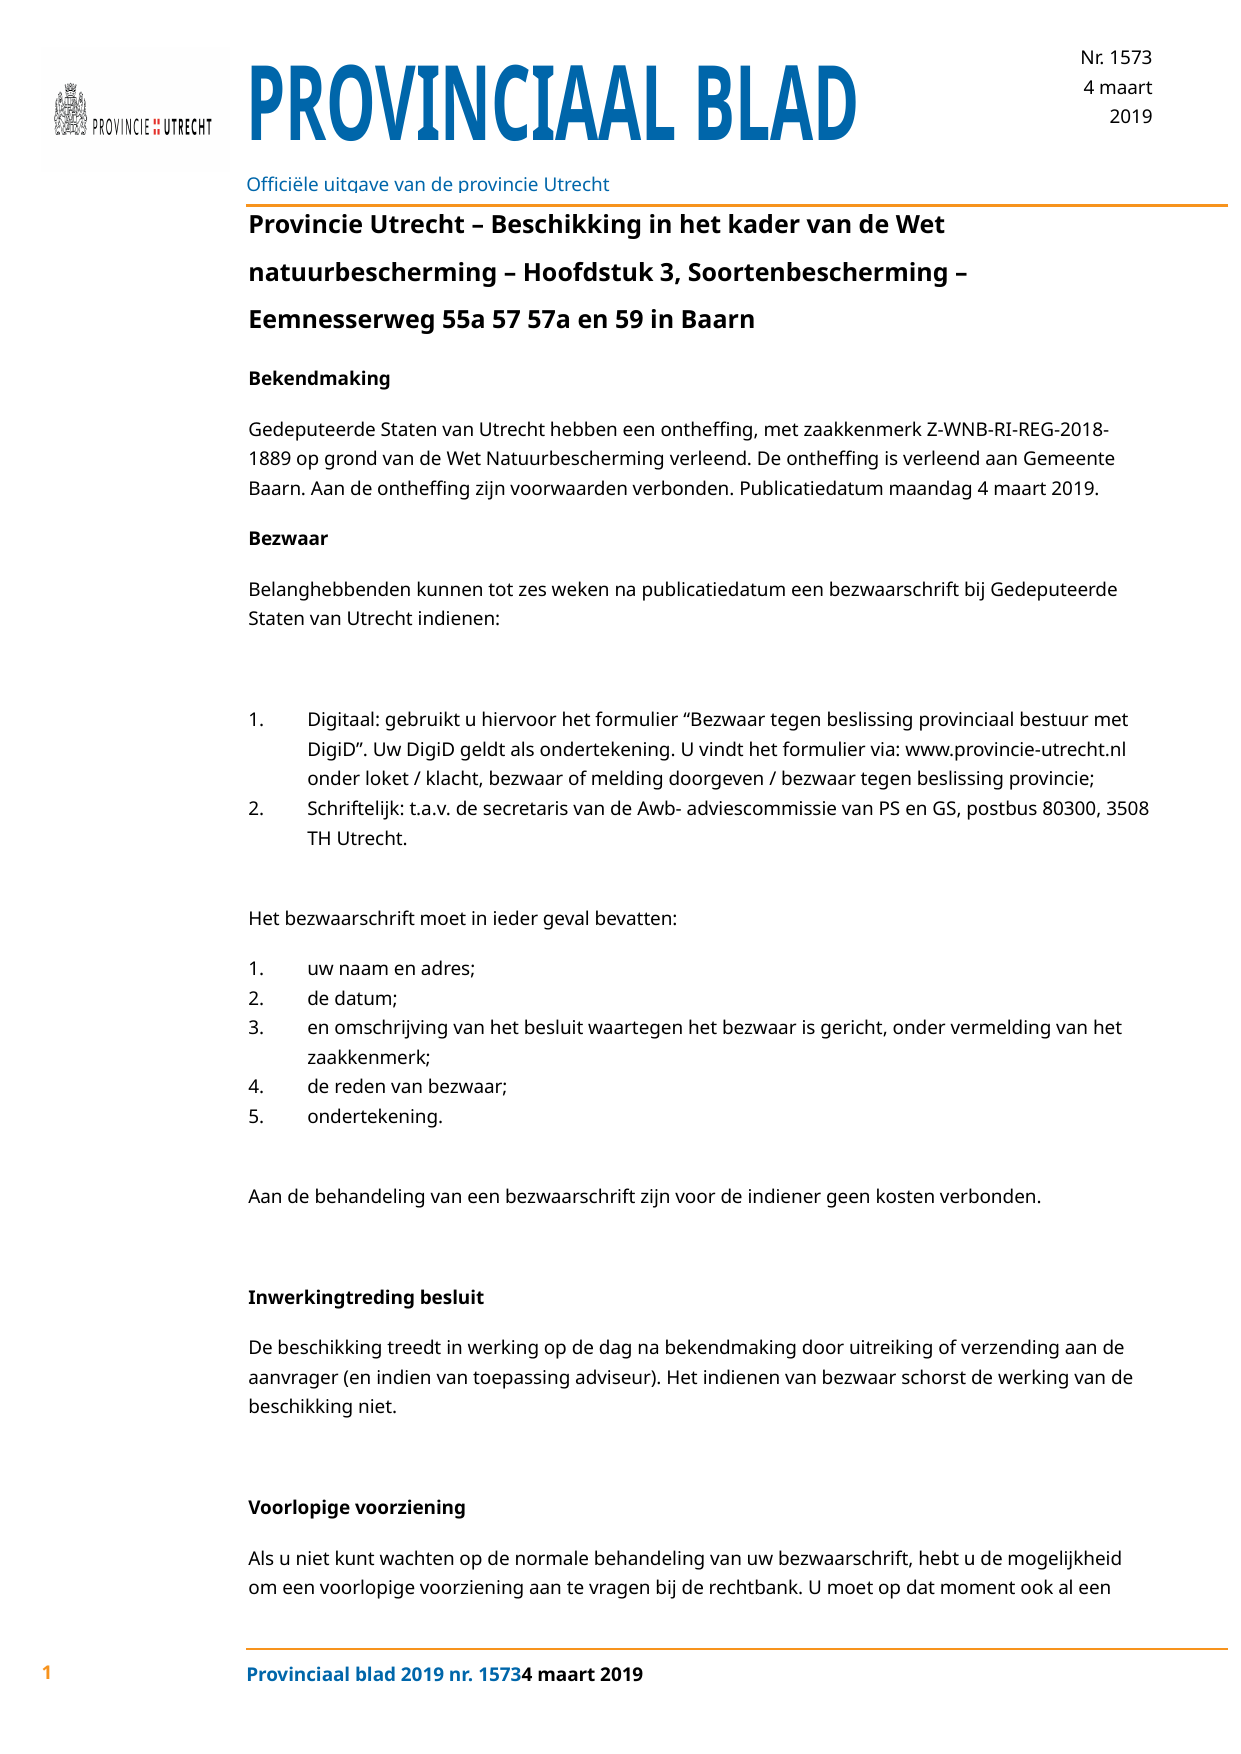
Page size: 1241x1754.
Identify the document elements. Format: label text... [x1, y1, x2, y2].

list de reden van bezwaar; [248, 1073, 1152, 1099]
list Schriftelijk: t.a.v. de secretaris van de Awb- adviescommissie van PS en GS, postbus 80300, 3508 TH Utrecht. [248, 795, 1152, 850]
text Als u niet kunt wachten op de normale behandeling van uw bezwaarschrift, hebt u de mogelijkheid om een voorlopige voorziening aan te vragen bij de rechtbank. U moet op dat moment ook al een [248, 1545, 1152, 1600]
list en omschrijving van het besluit waartegen het bezwaar is gericht, onder vermelding van het zaakkenmerk; [248, 1014, 1152, 1069]
list de datum; [248, 985, 1152, 1010]
text Belanghebbenden kunnen tot zes weken na publicatiedatum een bezwaarschrift bij Gedeputeerde Staten van Utrecht indienen: [248, 576, 1152, 631]
list uw naam en adres; [248, 955, 1152, 981]
list ondertekening. [248, 1103, 1152, 1129]
text Gedeputeerde Staten van Utrecht hebben een ontheffing, met zaakkenmerk Z-WNB-RI-REG-2018-1889 op grond van de Wet Natuurbescherming verleend. De ontheffing is verleend aan Gemeente Baarn. Aan de ontheffing zijn voorwaarden verbonden. Publicatiedatum maandag 4 maart 2019. [248, 416, 1152, 501]
text Inwerkingtreding besluit [248, 1284, 1152, 1309]
text Aan de behandeling van een bezwaarschrift zijn voor de indiener geen kosten verbonden. [248, 1183, 1152, 1209]
text Bezwaar [248, 526, 1152, 551]
picture [41, 47, 231, 172]
text Bekendmaking [248, 366, 1152, 391]
list Digitaal: gebruikt u hiervoor het formulier “Bezwaar tegen beslissing provinciaal bestuur met DigiD”. Uw DigiD geldt als ondertekening. U vindt het formulier via: www.provincie-utrecht.nl onder loket / klacht, bezwaar of melding doorgeven / bezwaar tegen beslissing provincie; [248, 706, 1152, 791]
text Het bezwaarschrift moet in ieder geval bevatten: [248, 905, 1152, 930]
text Provincie Utrecht – Beschikking in het kader van de Wet natuurbescherming – Hoofdstuk 3, Soortenbescherming – Eemnesserweg 55a 57 57a en 59 in Baarn [248, 207, 1152, 336]
text Voorlopige voorziening [248, 1494, 1152, 1520]
text De beschikking treedt in werking op de dag na bekendmaking door uitreiking of verzending aan de aanvrager (en indien van toepassing adviseur). Het indienen van bezwaar schorst de werking van de beschikking niet. [248, 1334, 1152, 1419]
